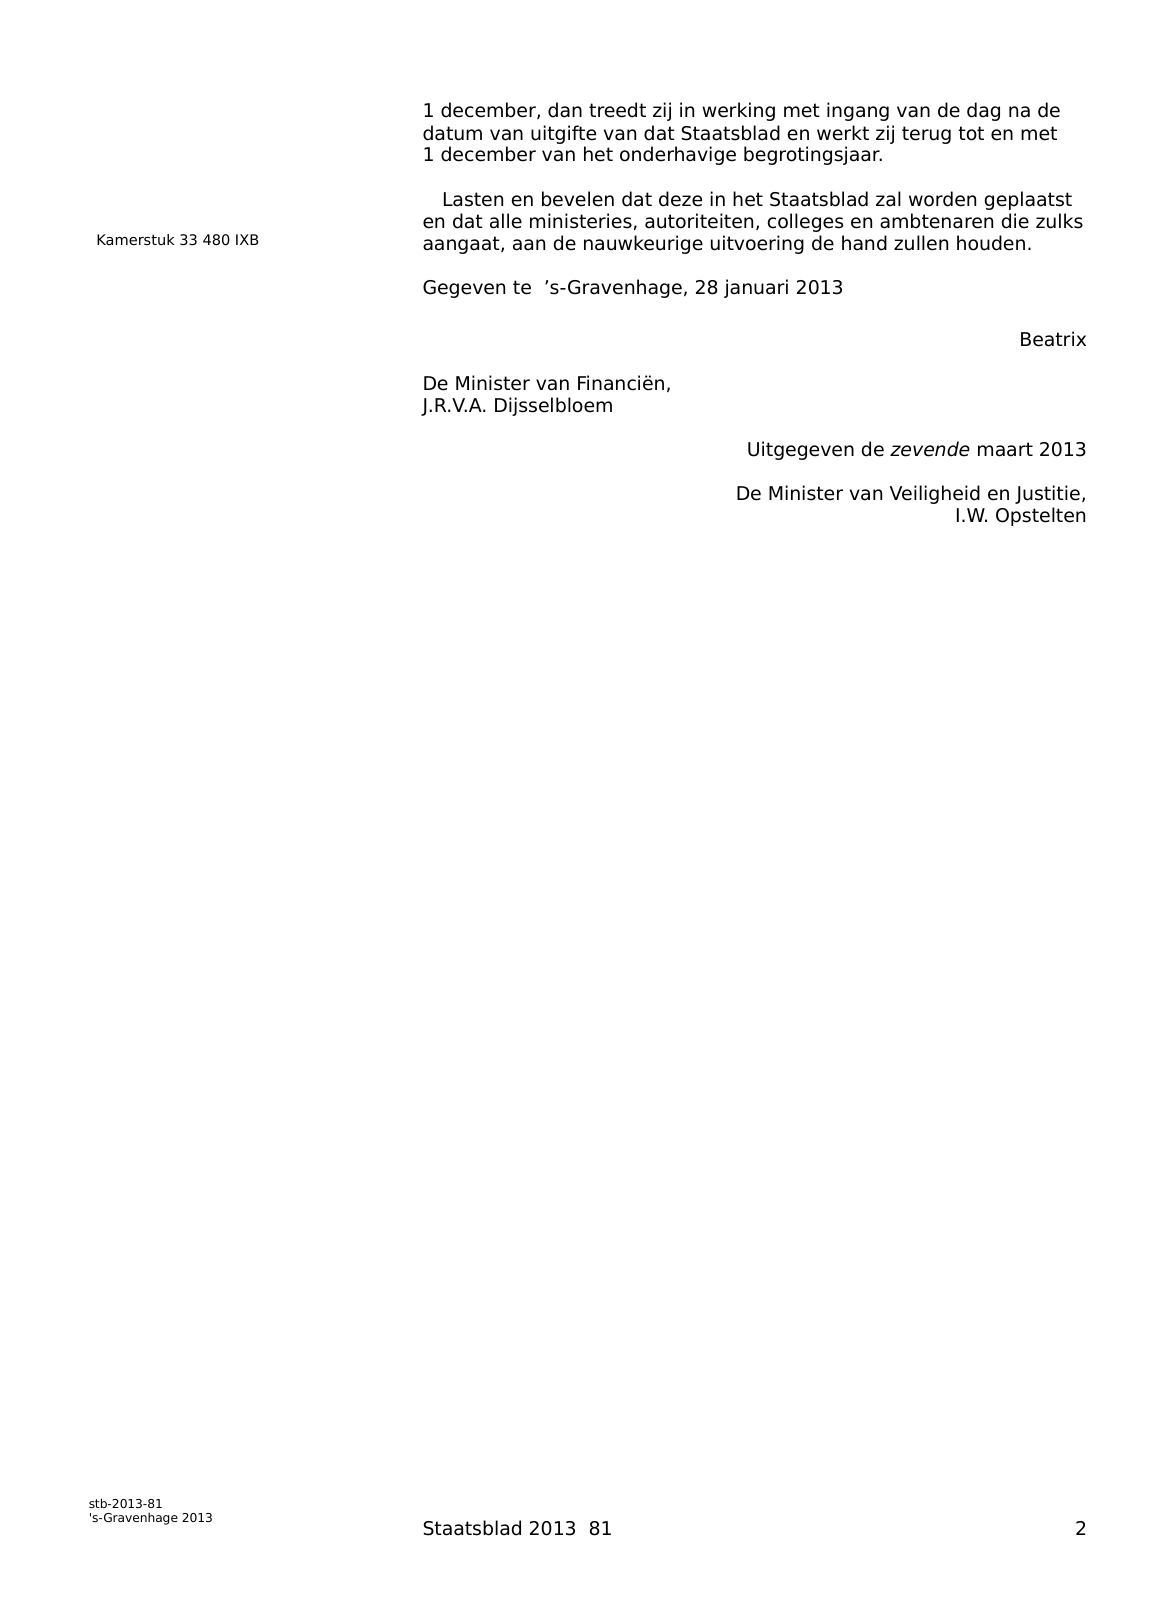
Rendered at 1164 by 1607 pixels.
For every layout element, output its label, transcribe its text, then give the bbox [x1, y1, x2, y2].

text 's-Gravenhage 2013 [88, 1511, 323, 1525]
text De Minister van Financiën, J.R.V.A. Dijsselbloem [422, 373, 1087, 417]
text 1 december, dan treedt zij in werking met ingang van de dag na de datum van uitgifte van dat Staatsblad en werkt zij terug tot en met 1 december van het onderhavige begrotingsjaar. [422, 100, 1087, 166]
text stb-2013-81 [88, 1497, 323, 1511]
text De Minister van Veiligheid en Justitie, I.W. Opstelten [422, 483, 1087, 527]
text Beatrix [422, 329, 1087, 351]
text Lasten en bevelen dat deze in het Staatsblad zal worden geplaatst en dat alle ministeries, autoriteiten, colleges en ambtenaren die zulks aangaat, aan de nauwkeurige uitvoering de hand zullen houden. [422, 188, 1087, 254]
text Kamerstuk 33 480 IXB [77, 231, 396, 248]
text Uitgegeven de zevende maart 2013 [422, 439, 1087, 461]
text Gegeven te ’s-Gravenhage, 28 januari 2013 [422, 277, 1087, 299]
